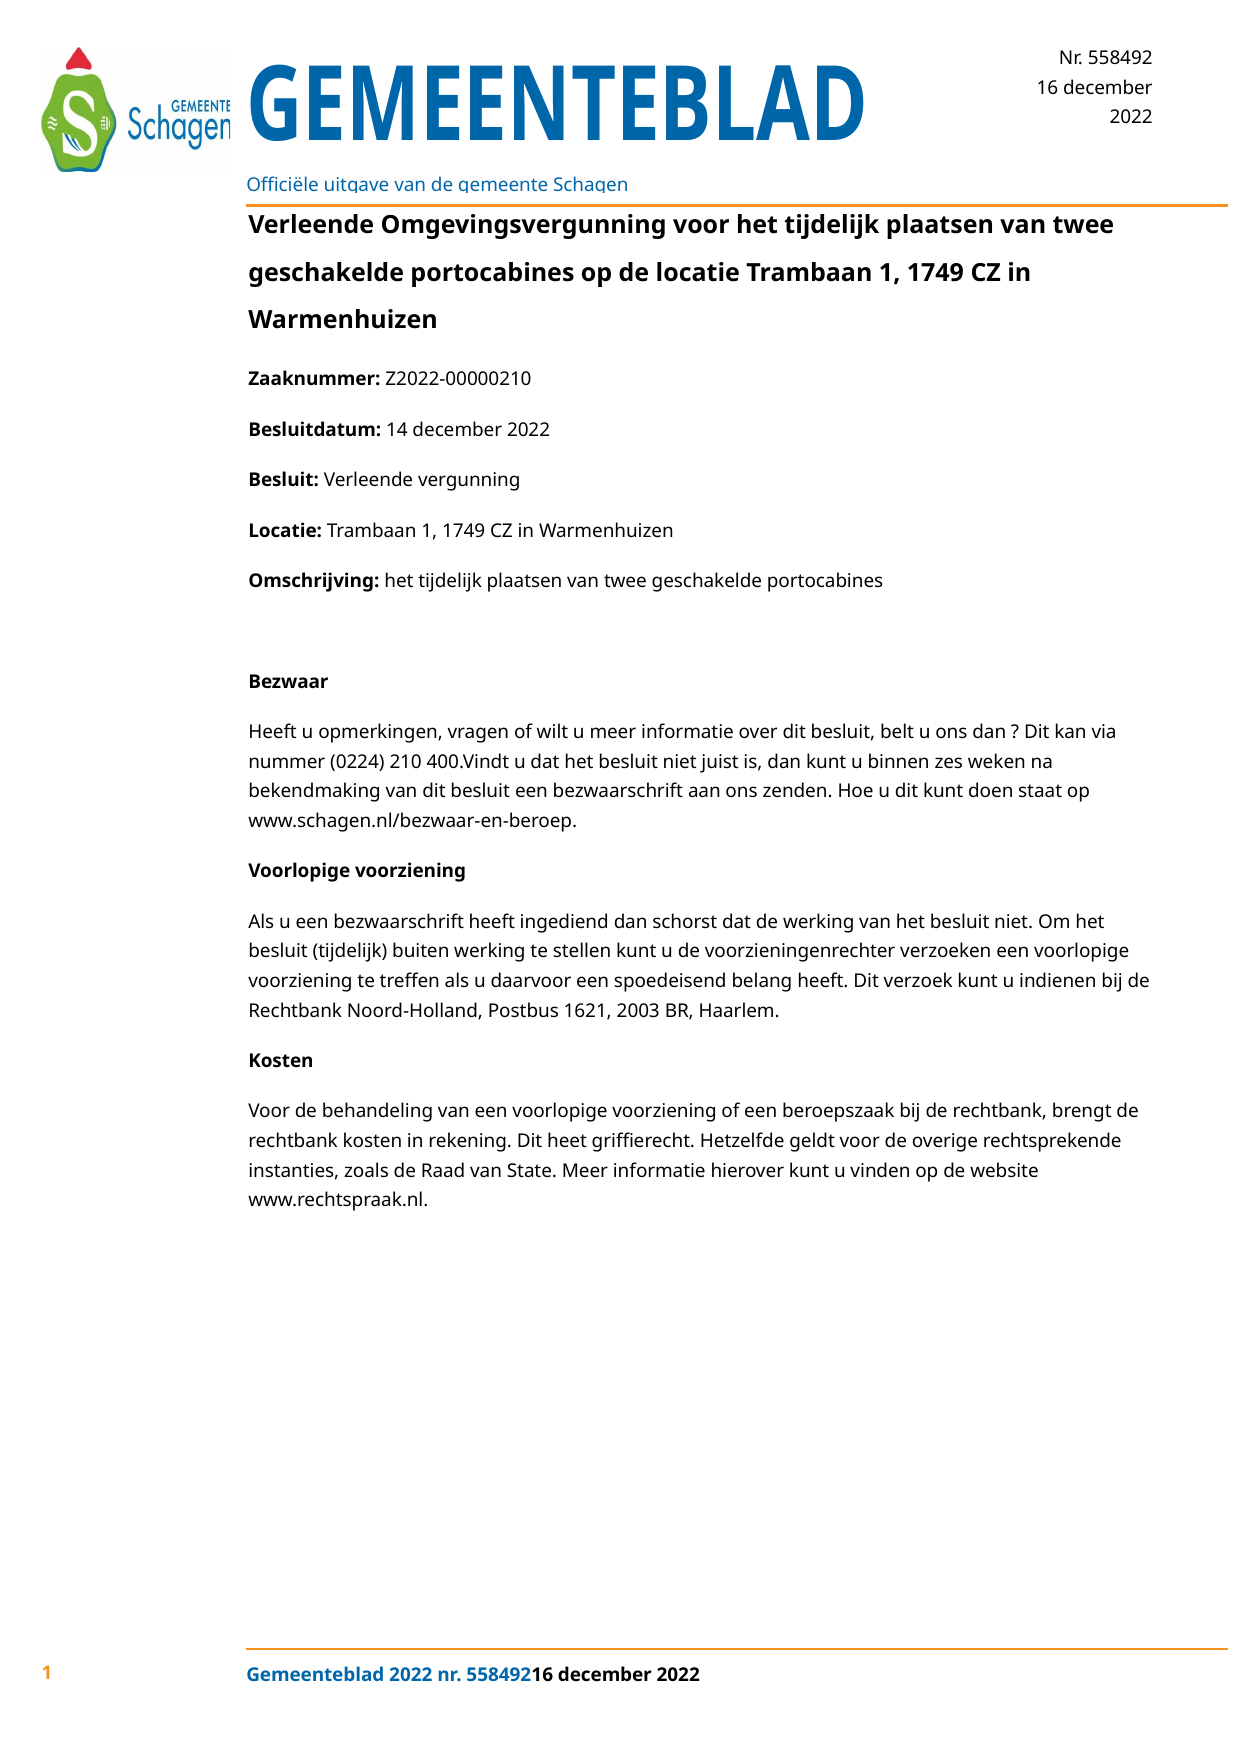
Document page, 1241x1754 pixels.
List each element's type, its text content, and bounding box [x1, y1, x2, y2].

text Verleende Omgevingsvergunning voor het tijdelijk plaatsen van twee geschakelde portocabines op de locatie Trambaan 1, 1749 CZ in Warmenhuizen [248, 207, 1152, 336]
text Als u een bezwaarschrift heeft ingediend dan schorst dat de werking van het besluit niet. Om het besluit (tijdelijk) buiten werking te stellen kunt u de voorzieningenrechter verzoeken een voorlopige voorziening te treffen als u daarvoor een spoedeisend belang heeft. Dit verzoek kunt u indienen bij de Rechtbank Noord-Holland, Postbus 1621, 2003 BR, Haarlem. [248, 908, 1152, 1022]
text Besluitdatum: 14 december 2022 [248, 416, 1152, 442]
text Voor de behandeling van een voorlopige voorziening of een beroepszaak bij de rechtbank, brengt de rechtbank kosten in rekening. Dit heet griffierecht. Hetzelfde geldt voor de overige rechtsprekende instanties, zoals de Raad van State. Meer informatie hierover kunt u vinden op de website www.rechtspraak.nl. [248, 1098, 1152, 1212]
text Zaaknummer: Z2022-00000210 [248, 366, 1152, 391]
text Bezwaar [248, 668, 1152, 694]
text Heeft u opmerkingen, vragen of wilt u meer informatie over dit besluit, belt u ons dan ? Dit kan via nummer (0224) 210 400.Vindt u dat het besluit niet juist is, dan kunt u binnen zes weken na bekendmaking van dit besluit een bezwaarschrift aan ons zenden. Hoe u dit kunt doen staat op www.schagen.nl/bezwaar-en-beroep. [248, 718, 1152, 833]
text Kosten [248, 1047, 1152, 1073]
text Locatie: Trambaan 1, 1749 CZ in Warmenhuizen [248, 517, 1152, 542]
picture [41, 47, 231, 172]
text Voorlopige voorziening [248, 858, 1152, 883]
text Besluit: Verleende vergunning [248, 466, 1152, 492]
text Omschrijving: het tijdelijk plaatsen van twee geschakelde portocabines [248, 567, 1152, 593]
